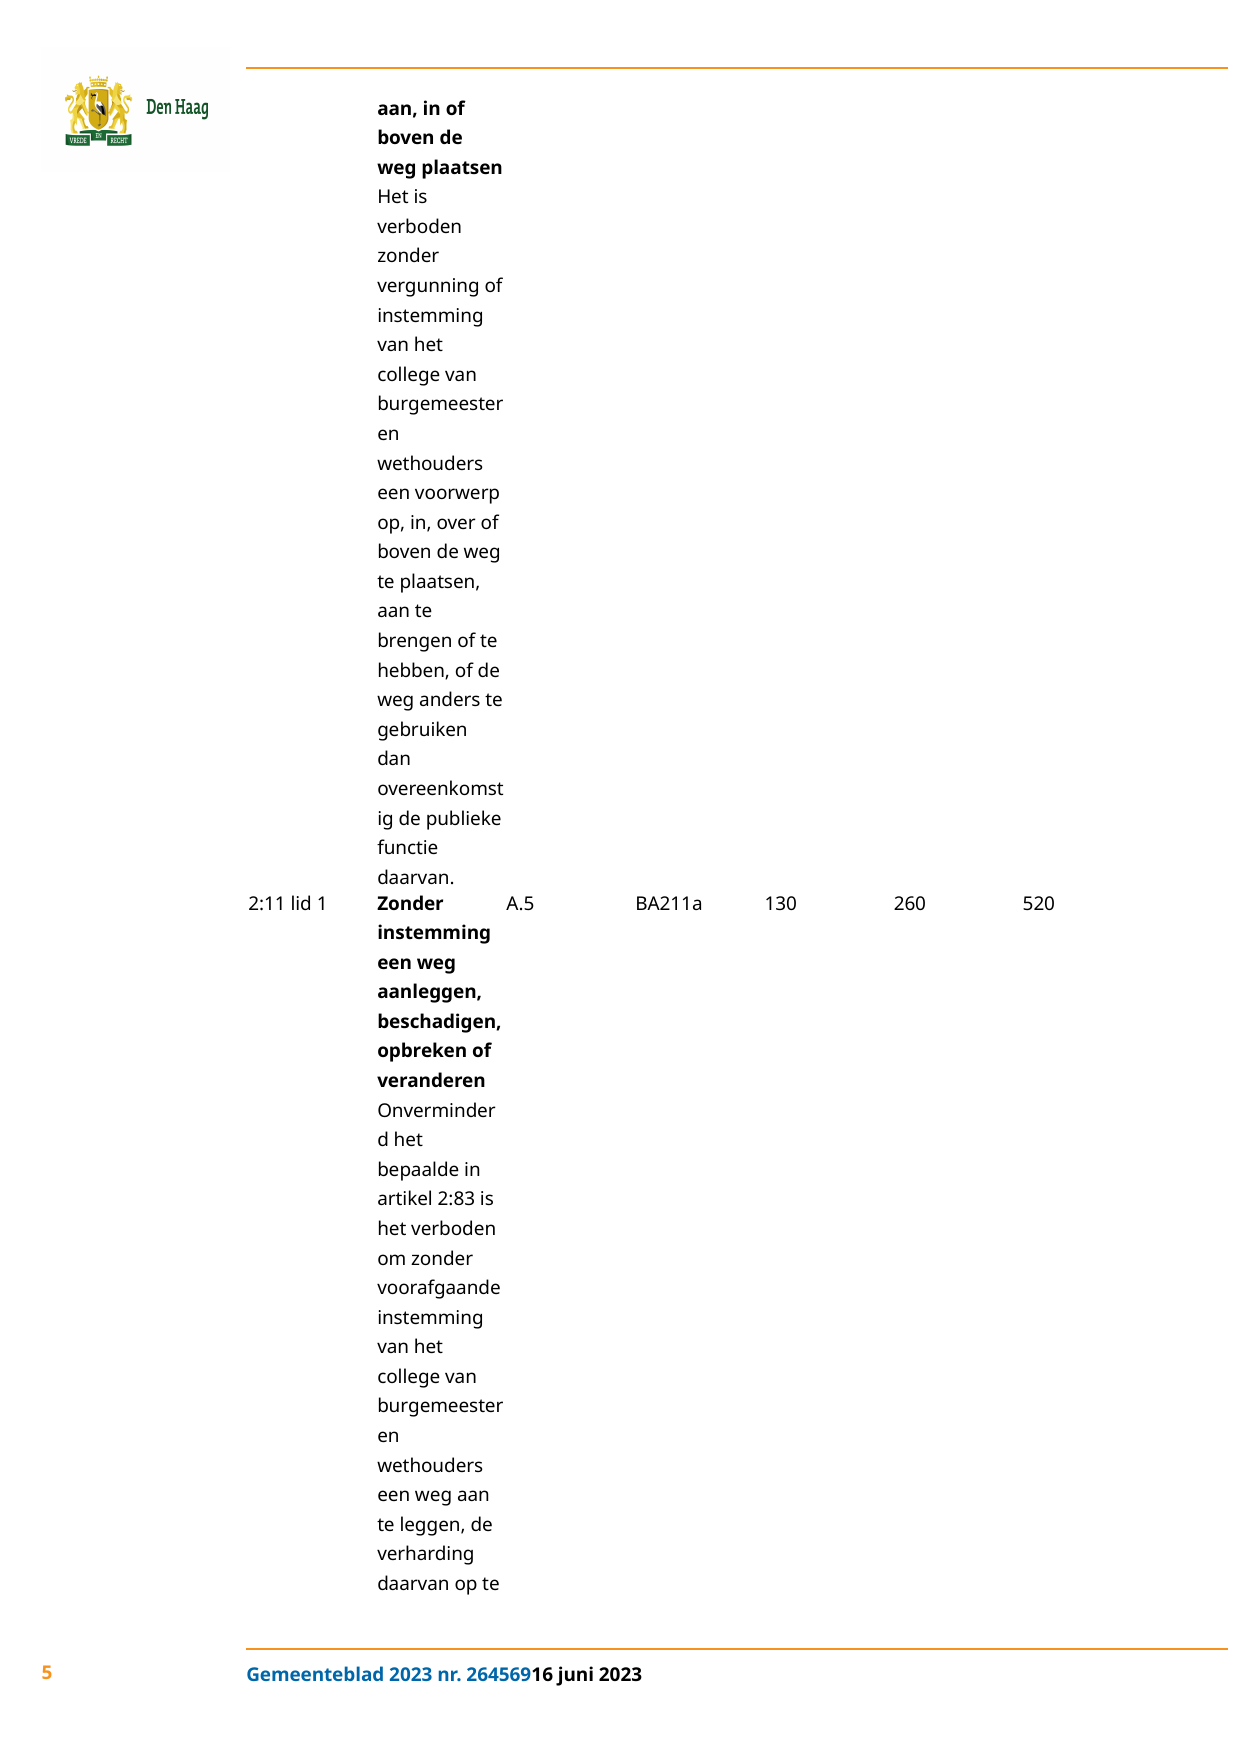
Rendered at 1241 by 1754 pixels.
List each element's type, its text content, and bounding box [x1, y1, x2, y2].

table_cell aan, in of boven de weg plaatsen Het is verboden zonder vergunning of instemming van het college van burgemeester en wethouders een voorwerp op, in, over of boven de weg te plaatsen, aan te brengen of te hebben, of de weg anders te gebruiken dan overeenkomstig de publieke functie daarvan. [377, 95, 506, 890]
table_cell [764, 95, 893, 890]
table_cell [248, 95, 377, 890]
picture [41, 47, 231, 172]
table_cell 2:11 lid 1 [248, 890, 377, 1596]
table_cell A.5 [506, 890, 635, 1596]
table_cell 260 [894, 890, 1022, 1596]
table_cell [894, 95, 1022, 890]
table_cell BA211a [635, 890, 764, 1596]
table_cell 520 [1023, 890, 1152, 1596]
table_cell 130 [764, 890, 893, 1596]
table_cell [1023, 95, 1152, 890]
table_cell Zonder instemming een weg aanleggen, beschadigen, opbreken of veranderen Onverminderd het bepaalde in artikel 2:83 is het verboden om zonder voorafgaande instemming van het college van burgemeester en wethouders een weg aan te leggen, de verharding daarvan op te [377, 890, 506, 1596]
table_cell [506, 95, 635, 890]
table_cell [635, 95, 764, 890]
